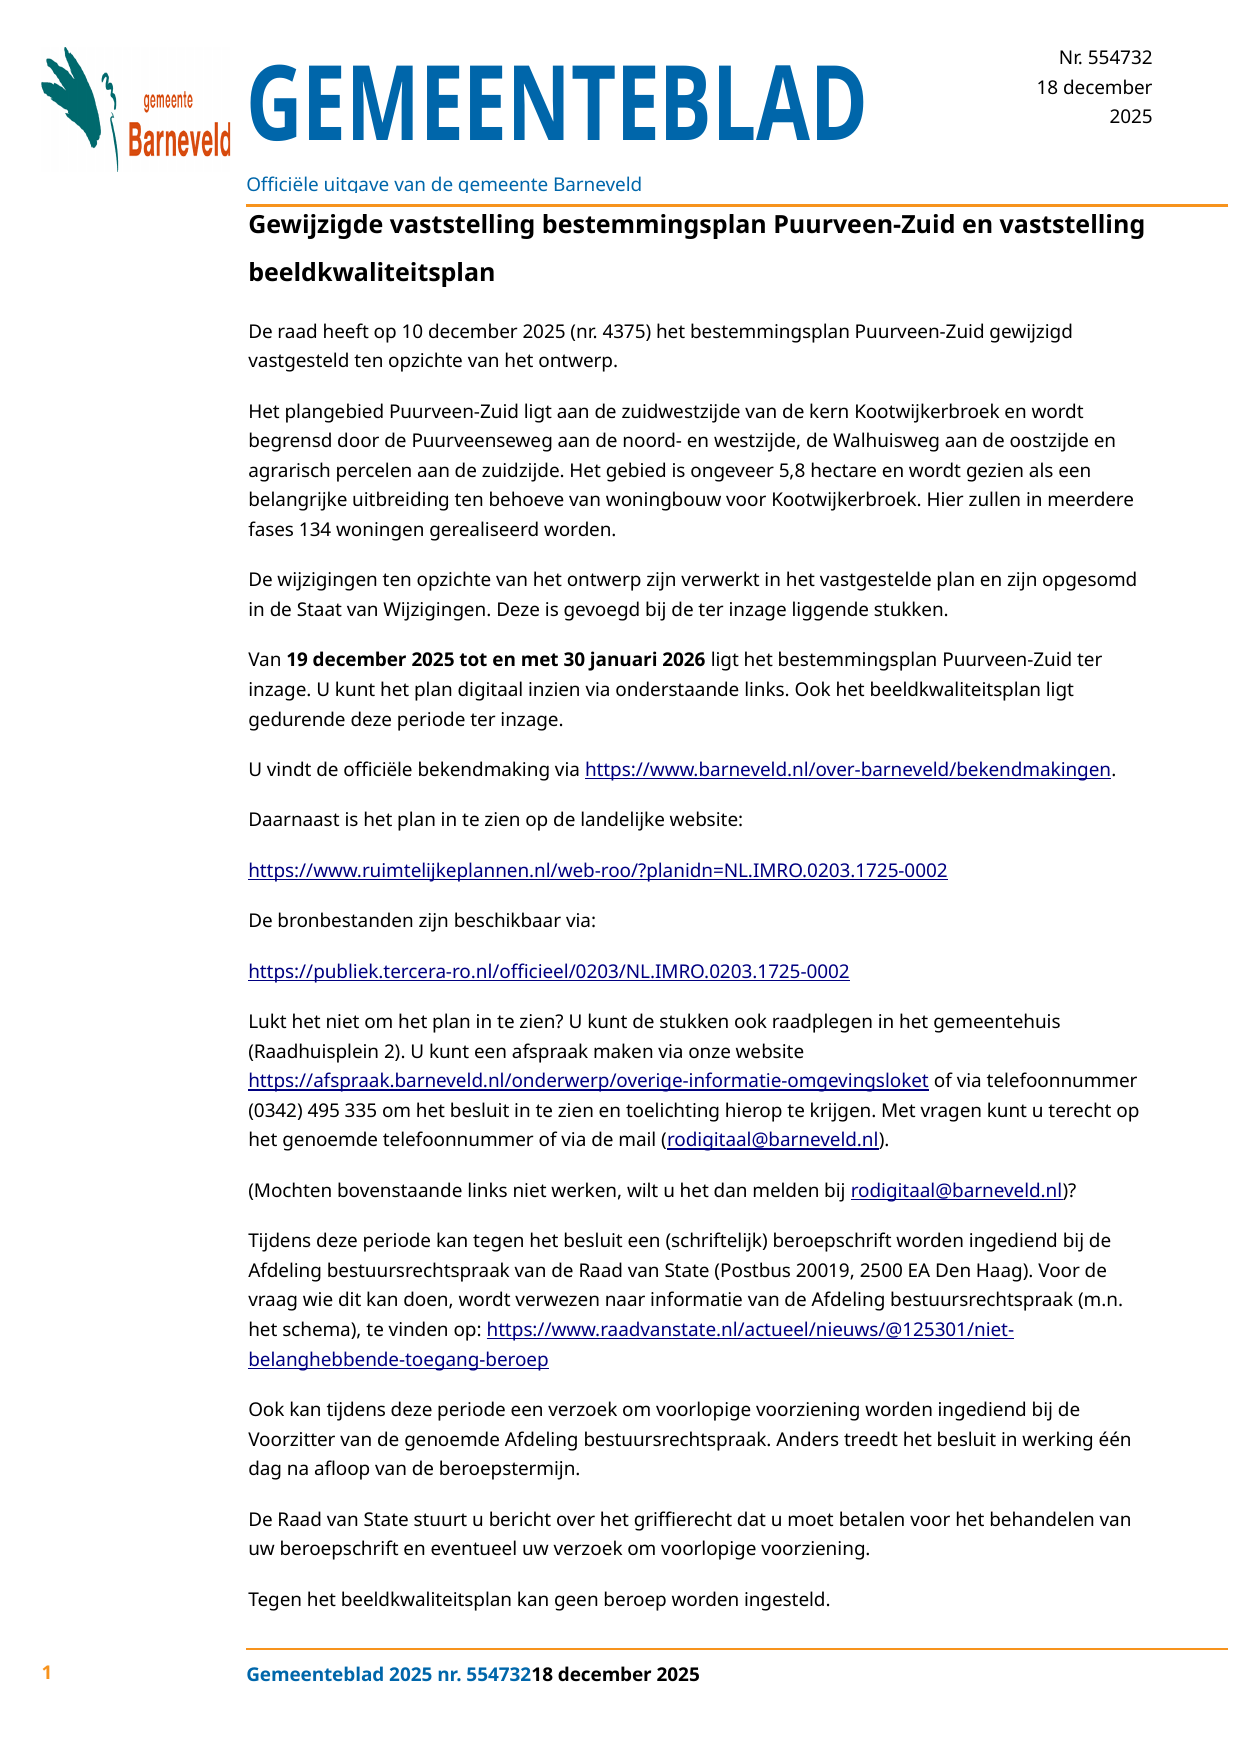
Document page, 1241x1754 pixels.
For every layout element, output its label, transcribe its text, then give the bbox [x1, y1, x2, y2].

text Het plangebied Puurveen-Zuid ligt aan de zuidwestzijde van de kern Kootwijkerbroek en wordt begrensd door de Puurveenseweg aan de noord- en westzijde, de Walhuisweg aan de oostzijde en agrarisch percelen aan de zuidzijde. Het gebied is ongeveer 5,8 hectare en wordt gezien als een belangrijke uitbreiding ten behoeve van woningbouw voor Kootwijkerbroek. Hier zullen in meerdere fases 134 woningen gerealiseerd worden. [248, 398, 1152, 542]
text (Mochten bovenstaande links niet werken, wilt u het dan melden bij rodigitaal@barneveld.nl)? [248, 1177, 1152, 1203]
text Lukt het niet om het plan in te zien? U kunt de stukken ook raadplegen in het gemeentehuis (Raadhuisplein 2). U kunt een afspraak maken via onze website https://afspraak.barneveld.nl/onderwerp/overige-informatie-omgevingsloket of via telefoonnummer (0342) 495 335 om het besluit in te zien en toelichting hierop te krijgen. Met vragen kunt u terecht op het genoemde telefoonnummer of via de mail (rodigitaal@barneveld.nl). [248, 1008, 1152, 1152]
text De bronbestanden zijn beschikbaar via: [248, 907, 1152, 933]
text Van 19 december 2025 tot en met 30 januari 2026 ligt het bestemmingsplan Puurveen-Zuid ter inzage. U kunt het plan digitaal inzien via onderstaande links. Ook het beeldkwaliteitsplan ligt gedurende deze periode ter inzage. [248, 647, 1152, 732]
text Tegen het beeldkwaliteitsplan kan geen beroep worden ingesteld. [248, 1586, 1152, 1612]
text De raad heeft op 10 december 2025 (nr. 4375) het bestemmingsplan Puurveen-Zuid gewijzigd vastgesteld ten opzichte van het ontwerp. [248, 318, 1152, 373]
text https://publiek.tercera-ro.nl/officieel/0203/NL.IMRO.0203.1725-0002 [248, 958, 1152, 984]
picture [41, 47, 231, 172]
text Gewijzigde vaststelling bestemmingsplan Puurveen-Zuid en vaststelling beeldkwaliteitsplan [248, 207, 1152, 288]
text De Raad van State stuurt u bericht over het griffierecht dat u moet betalen voor het behandelen van uw beroepschrift en eventueel uw verzoek om voorlopige voorziening. [248, 1506, 1152, 1561]
text U vindt de officiële bekendmaking via https://www.barneveld.nl/over-barneveld/bekendmakingen. [248, 756, 1152, 782]
text De wijzigingen ten opzichte van het ontwerp zijn verwerkt in het vastgestelde plan en zijn opgesomd in de Staat van Wijzigingen. Deze is gevoegd bij de ter inzage liggende stukken. [248, 567, 1152, 622]
text Ook kan tijdens deze periode een verzoek om voorlopige voorziening worden ingediend bij de Voorzitter van de genoemde Afdeling bestuursrechtspraak. Anders treedt het besluit in werking één dag na afloop van de beroepstermijn. [248, 1396, 1152, 1481]
text https://www.ruimtelijkeplannen.nl/web-roo/?planidn=NL.IMRO.0203.1725-0002 [248, 857, 1152, 883]
text Tijdens deze periode kan tegen het besluit een (schriftelijk) beroepschrift worden ingediend bij de Afdeling bestuursrechtspraak van de Raad van State (Postbus 20019, 2500 EA Den Haag). Voor de vraag wie dit kan doen, wordt verwezen naar informatie van de Afdeling bestuursrechtspraak (m.n. het schema), te vinden op: https://www.raadvanstate.nl/actueel/nieuws/@125301/niet-belanghebbende-toegang-beroep [248, 1227, 1152, 1372]
text Daarnaast is het plan in te zien op de landelijke website: [248, 807, 1152, 832]
